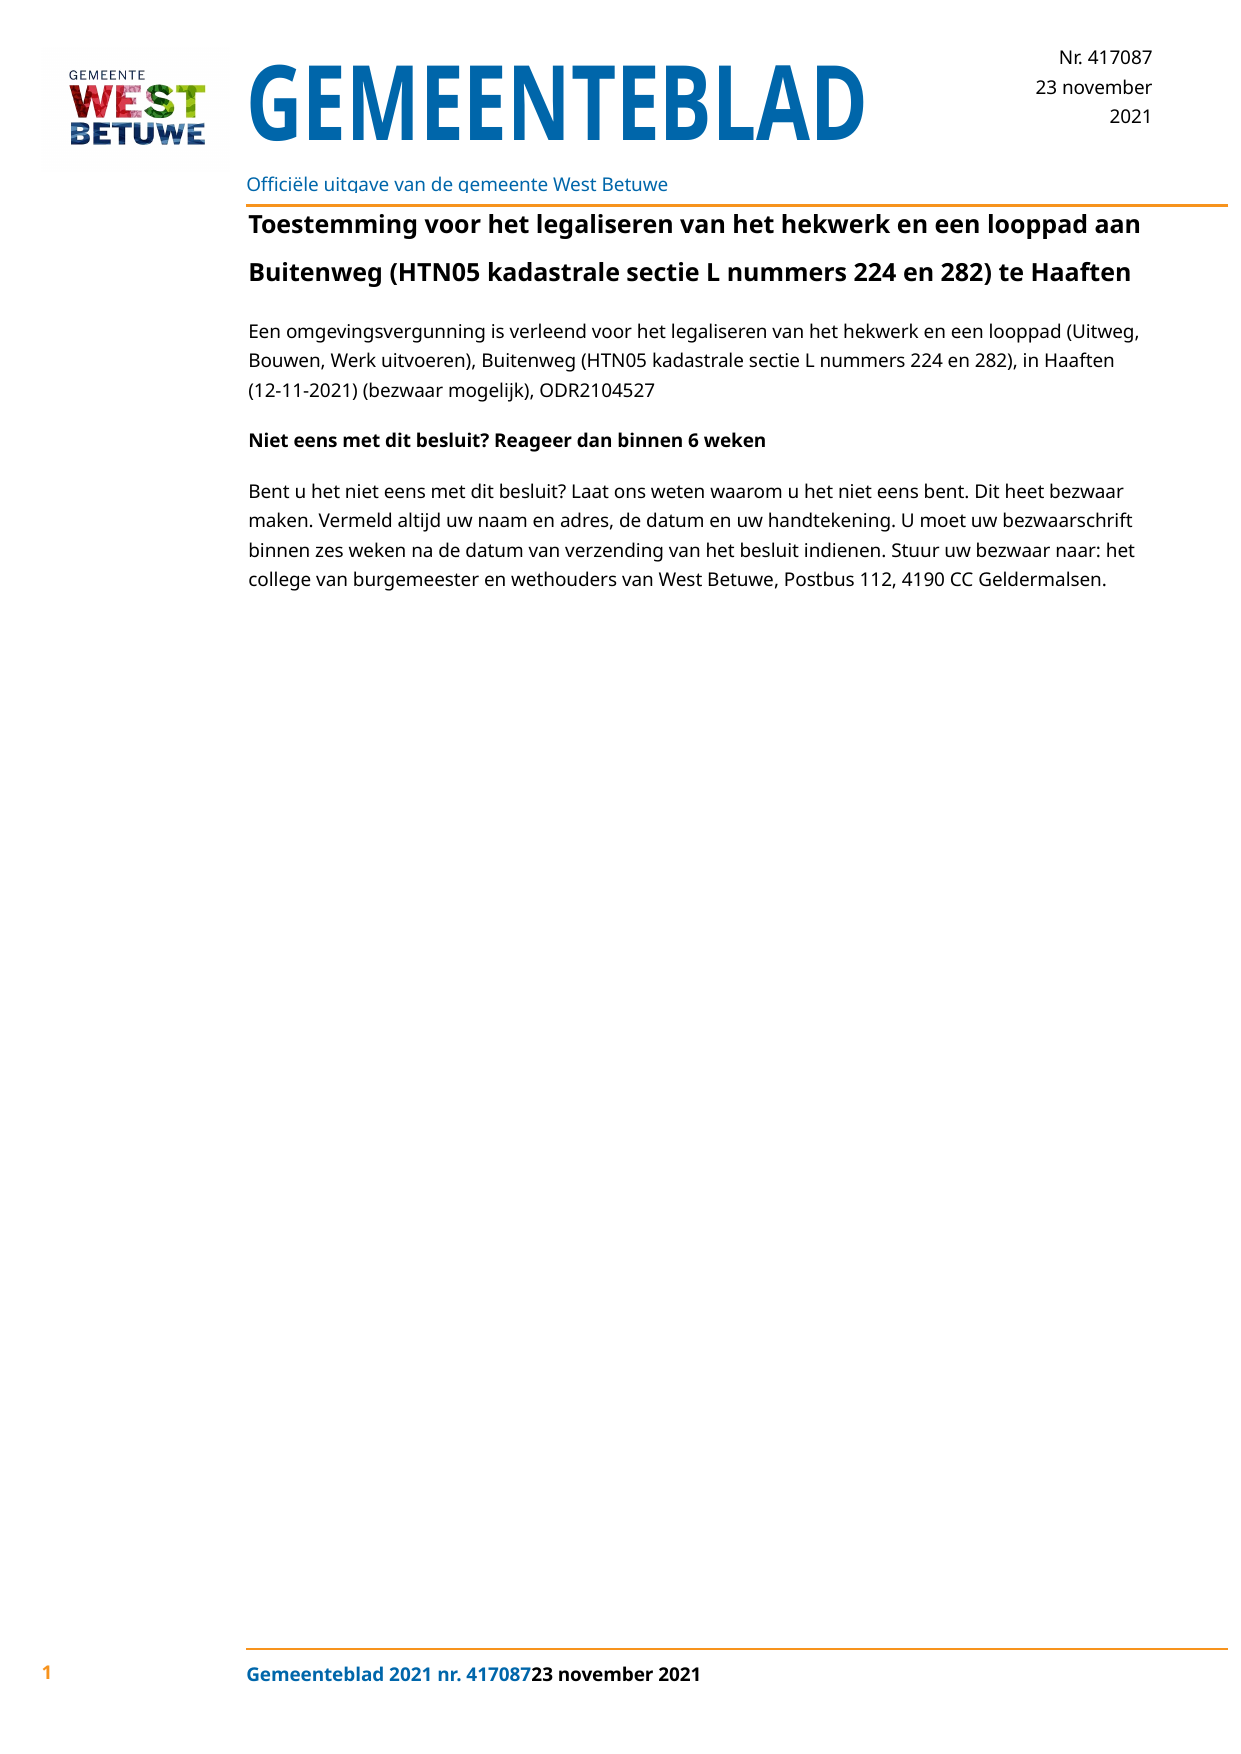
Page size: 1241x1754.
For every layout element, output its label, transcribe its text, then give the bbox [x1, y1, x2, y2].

text Een omgevingsvergunning is verleend voor het legaliseren van het hekwerk en een looppad (Uitweg, Bouwen, Werk uitvoeren), Buitenweg (HTN05 kadastrale sectie L nummers 224 en 282), in Haaften (12-11-2021) (bezwaar mogelijk), ODR2104527 [248, 318, 1152, 403]
picture [41, 47, 231, 172]
text Bent u het niet eens met dit besluit? Laat ons weten waarom u het niet eens bent. Dit heet bezwaar maken. Vermeld altijd uw naam en adres, de datum en uw handtekening. U moet uw bezwaarschrift binnen zes weken na de datum van verzending van het besluit indienen. Stuur uw bezwaar naar: het college van burgemeester en wethouders van West Betuwe, Postbus 112, 4190 CC Geldermalsen. [248, 478, 1152, 592]
text Toestemming voor het legaliseren van het hekwerk en een looppad aan Buitenweg (HTN05 kadastrale sectie L nummers 224 en 282) te Haaften [248, 207, 1152, 288]
text Niet eens met dit besluit? Reageer dan binnen 6 weken [248, 427, 1152, 453]
